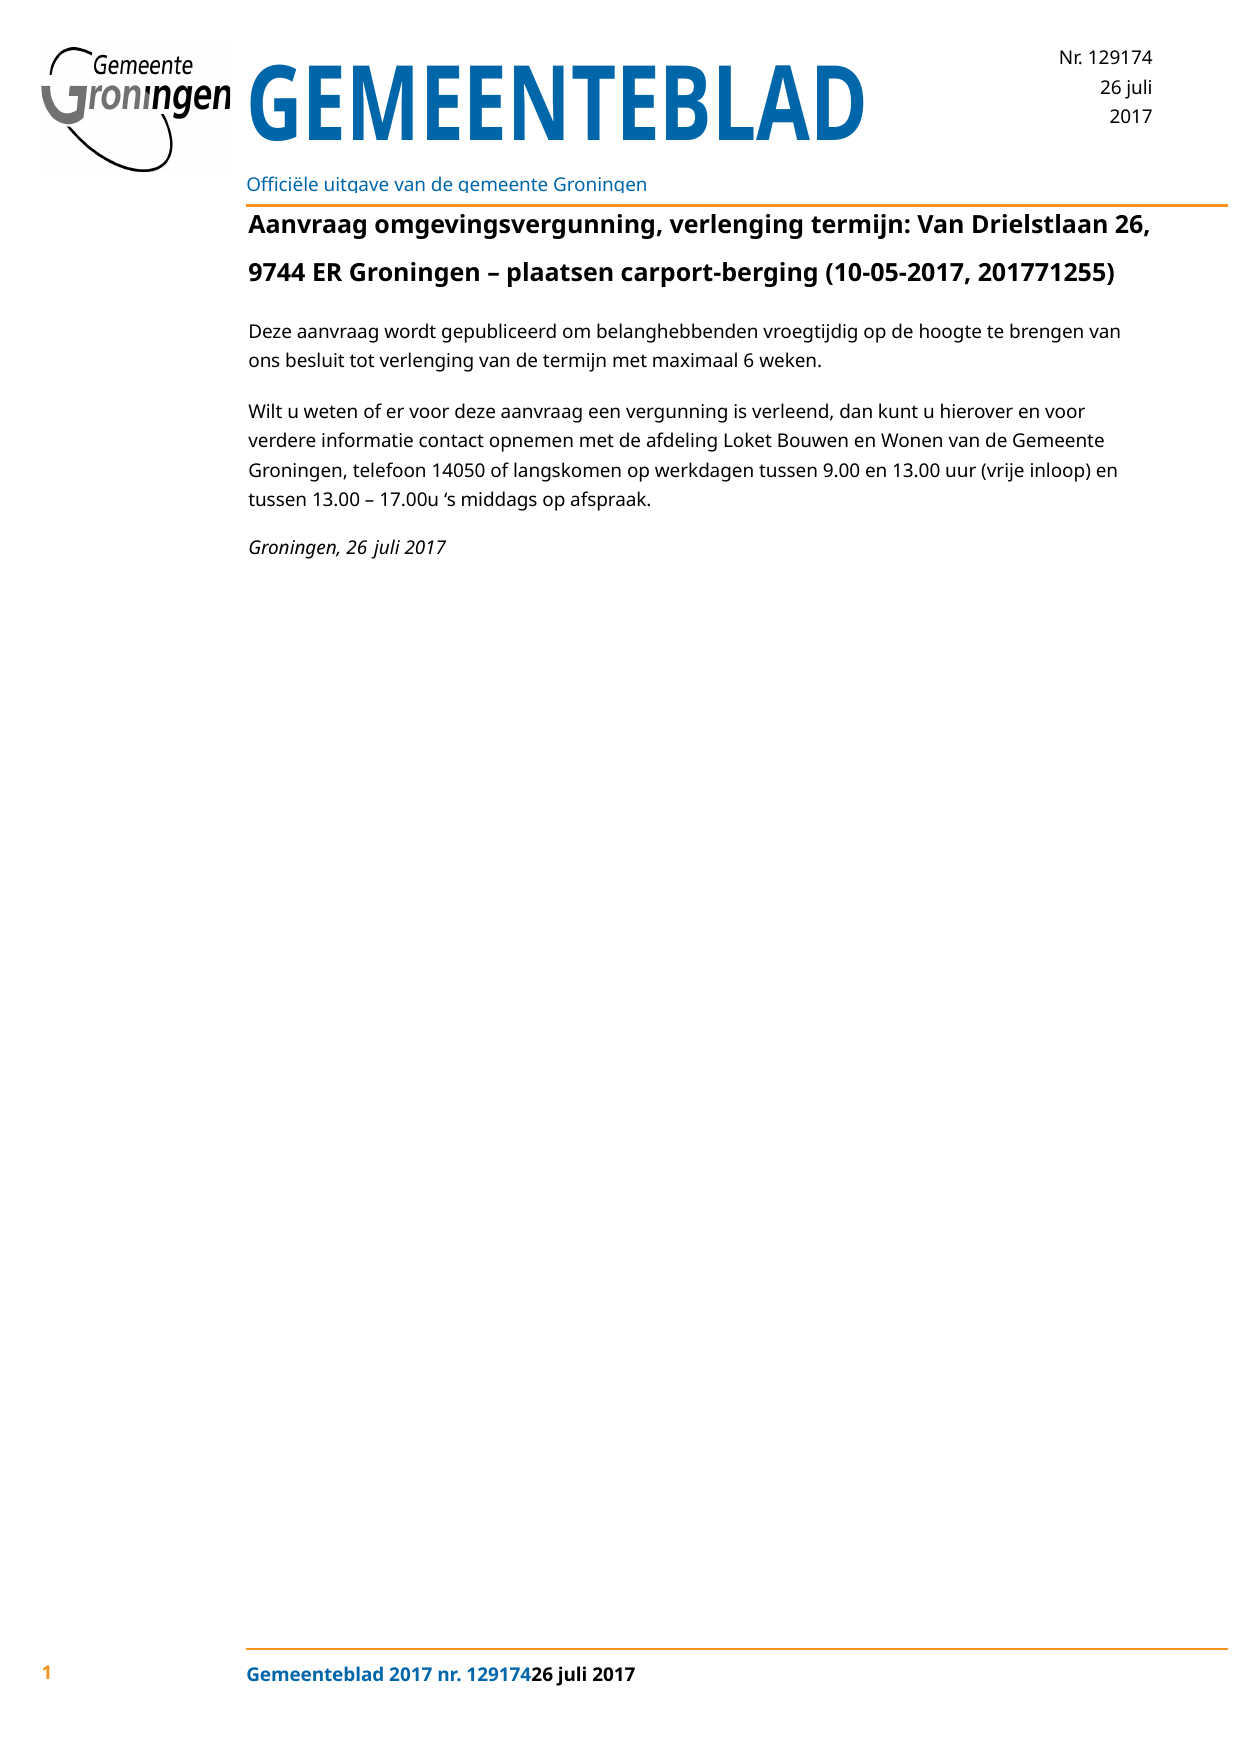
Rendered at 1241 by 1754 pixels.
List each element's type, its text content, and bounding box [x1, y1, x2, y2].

text Aanvraag omgevingsvergunning, verlenging termijn: Van Drielstlaan 26, 9744 ER Groningen – plaatsen carport-berging (10-05-2017, 201771255) [248, 207, 1152, 288]
text Groningen, 26 juli 2017 [248, 534, 1152, 560]
text Wilt u weten of er voor deze aanvraag een vergunning is verleend, dan kunt u hierover en voor verdere informatie contact opnemen met de afdeling Loket Bouwen en Wonen van de Gemeente Groningen, telefoon 14050 of langskomen op werkdagen tussen 9.00 en 13.00 uur (vrije inloop) en tussen 13.00 – 17.00u ‘s middags op afspraak. [248, 398, 1152, 512]
text Deze aanvraag wordt gepubliceerd om belanghebbenden vroegtijdig op de hoogte te brengen van ons besluit tot verlenging van de termijn met maximaal 6 weken. [248, 318, 1152, 373]
picture [41, 47, 231, 172]
